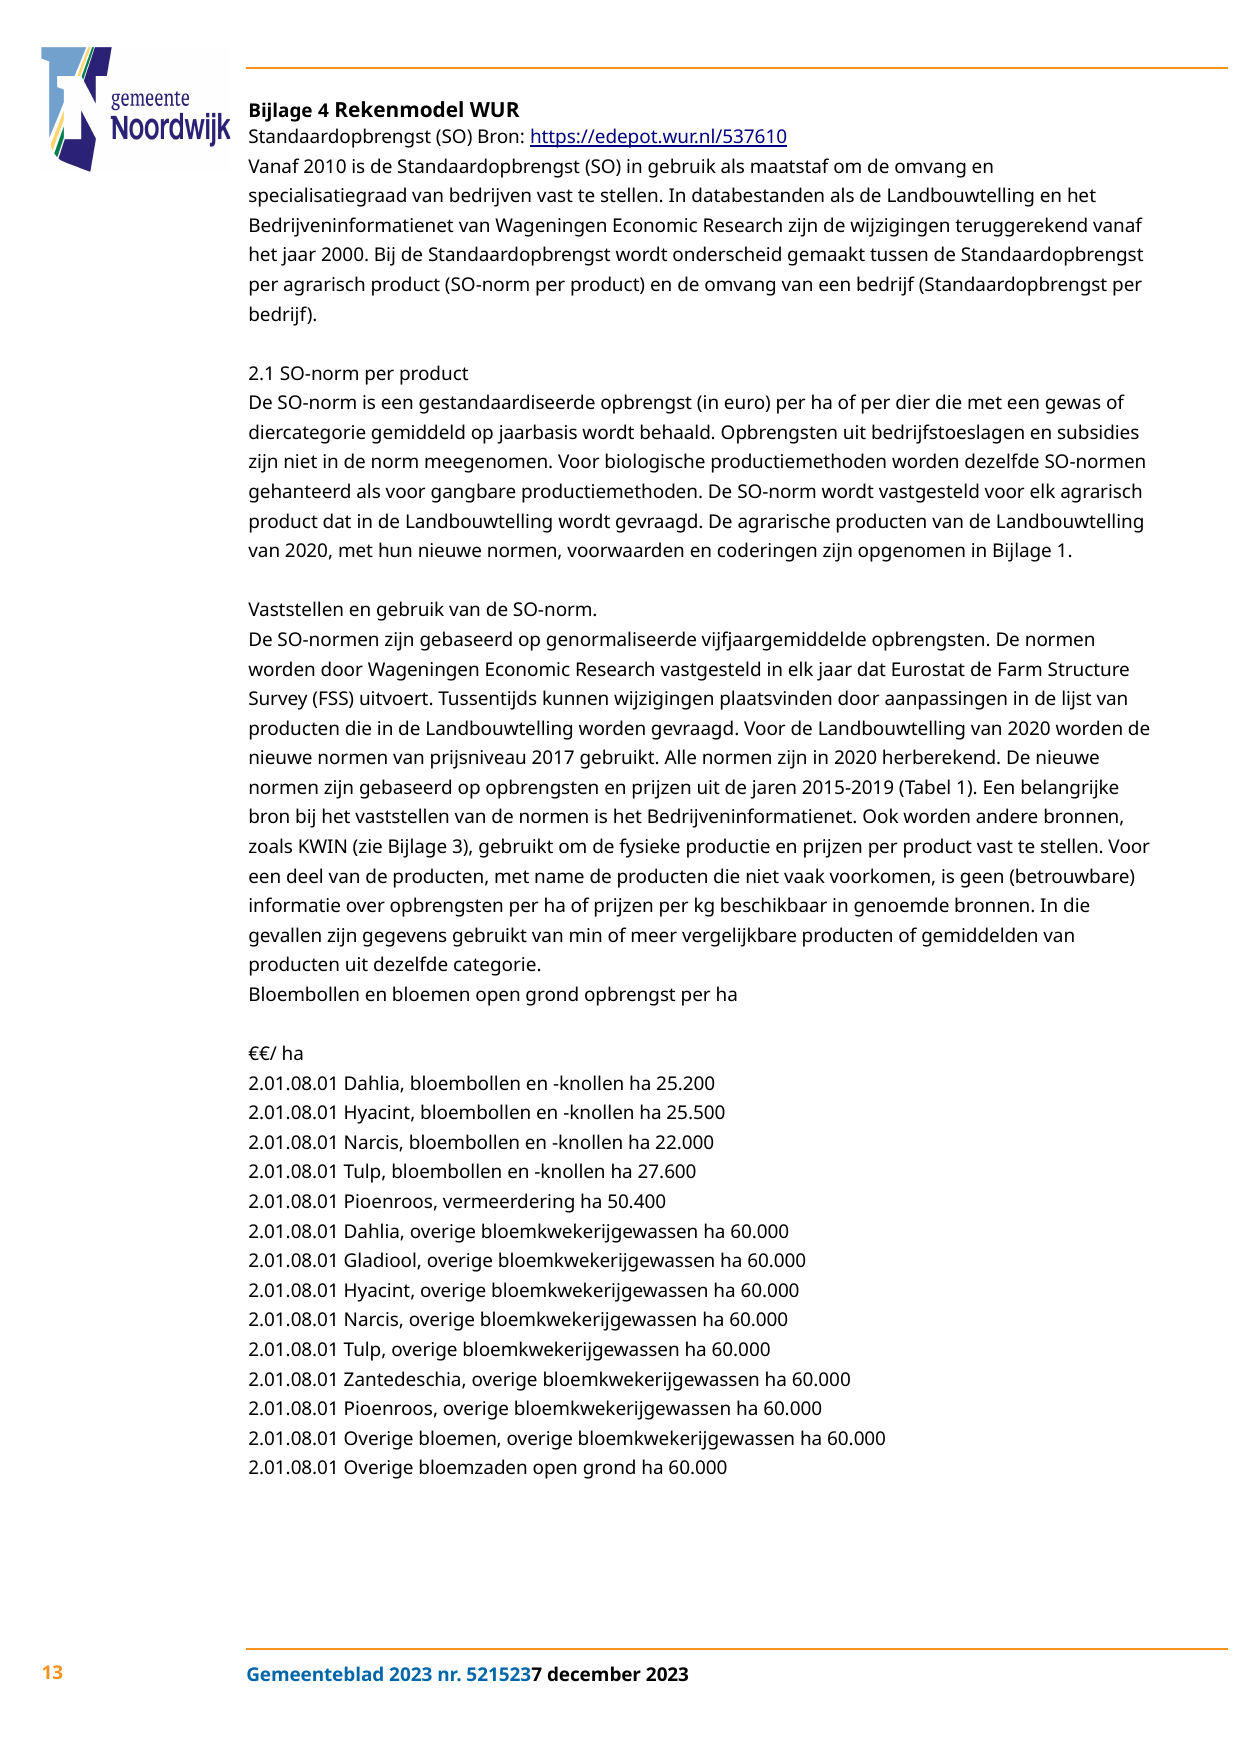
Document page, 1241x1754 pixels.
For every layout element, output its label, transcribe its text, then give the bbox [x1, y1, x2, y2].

text €€/ ha [248, 1040, 1152, 1066]
text 2.01.08.01 Gladiool, overige bloemkwekerijgewassen ha 60.000 [248, 1247, 1152, 1273]
text 2.01.08.01 Hyacint, overige bloemkwekerijgewassen ha 60.000 [248, 1277, 1152, 1303]
text 2.01.08.01 Dahlia, bloembollen en -knollen ha 25.200 [248, 1070, 1152, 1096]
text Bijlage 4 Rekenmodel WUR [248, 95, 1152, 123]
text De SO-norm is een gestandaardiseerde opbrengst (in euro) per ha of per dier die met een gewas of diercategorie gemiddeld op jaarbasis wordt behaald. Opbrengsten uit bedrijfstoeslagen en subsidies zijn niet in de norm meegenomen. Voor biologische productiemethoden worden dezelfde SO-normen gehanteerd als voor gangbare productiemethoden. De SO-norm wordt vastgesteld voor elk agrarisch product dat in de Landbouwtelling wordt gevraagd. De agrarische producten van de Landbouwtelling van 2020, met hun nieuwe normen, voorwaarden en coderingen zijn opgenomen in Bijlage 1. [248, 389, 1152, 563]
text 2.01.08.01 Overige bloemzaden open grond ha 60.000 [248, 1454, 1152, 1480]
text 2.1 SO-norm per product [248, 360, 1152, 386]
text Standaardopbrengst (SO) Bron: https://edepot.wur.nl/537610 [248, 123, 1152, 149]
text Vanaf 2010 is de Standaardopbrengst (SO) in gebruik als maatstaf om de omvang en specialisatiegraad van bedrijven vast te stellen. In databestanden als de Landbouwtelling en het Bedrijveninformatienet van Wageningen Economic Research zijn de wijzigingen teruggerekend vanaf het jaar 2000. Bij de Standaardopbrengst wordt onderscheid gemaakt tussen de Standaardopbrengst per agrarisch product (SO-norm per product) en de omvang van een bedrijf (Standaardopbrengst per bedrijf). [248, 153, 1152, 327]
text De SO-normen zijn gebaseerd op genormaliseerde vijfjaargemiddelde opbrengsten. De normen worden door Wageningen Economic Research vastgesteld in elk jaar dat Eurostat de Farm Structure Survey (FSS) uitvoert. Tussentijds kunnen wijzigingen plaatsvinden door aanpassingen in de lijst van producten die in de Landbouwtelling worden gevraagd. Voor de Landbouwtelling van 2020 worden de nieuwe normen van prijsniveau 2017 gebruikt. Alle normen zijn in 2020 herberekend. De nieuwe normen zijn gebaseerd op opbrengsten en prijzen uit de jaren 2015-2019 (Tabel 1). Een belangrijke bron bij het vaststellen van de normen is het Bedrijveninformatienet. Ook worden andere bronnen, zoals KWIN (zie Bijlage 3), gebruikt om de fysieke productie en prijzen per product vast te stellen. Voor een deel van de producten, met name de producten die niet vaak voorkomen, is geen (betrouwbare) informatie over opbrengsten per ha of prijzen per kg beschikbaar in genoemde bronnen. In die gevallen zijn gegevens gebruikt van min of meer vergelijkbare producten of gemiddelden van producten uit dezelfde categorie. [248, 626, 1152, 977]
text 2.01.08.01 Pioenroos, vermeerdering ha 50.400 [248, 1188, 1152, 1214]
text 2.01.08.01 Overige bloemen, overige bloemkwekerijgewassen ha 60.000 [248, 1425, 1152, 1451]
picture [41, 47, 231, 172]
text 2.01.08.01 Narcis, overige bloemkwekerijgewassen ha 60.000 [248, 1307, 1152, 1332]
text 2.01.08.01 Dahlia, overige bloemkwekerijgewassen ha 60.000 [248, 1218, 1152, 1244]
text Vaststellen en gebruik van de SO-norm. [248, 597, 1152, 622]
text 2.01.08.01 Tulp, overige bloemkwekerijgewassen ha 60.000 [248, 1336, 1152, 1362]
text 2.01.08.01 Tulp, bloembollen en -knollen ha 27.600 [248, 1159, 1152, 1184]
text 2.01.08.01 Narcis, bloembollen en -knollen ha 22.000 [248, 1129, 1152, 1155]
text 2.01.08.01 Zantedeschia, overige bloemkwekerijgewassen ha 60.000 [248, 1366, 1152, 1392]
text 2.01.08.01 Pioenroos, overige bloemkwekerijgewassen ha 60.000 [248, 1395, 1152, 1421]
text Bloembollen en bloemen open grond opbrengst per ha [248, 981, 1152, 1007]
text 2.01.08.01 Hyacint, bloembollen en -knollen ha 25.500 [248, 1099, 1152, 1125]
